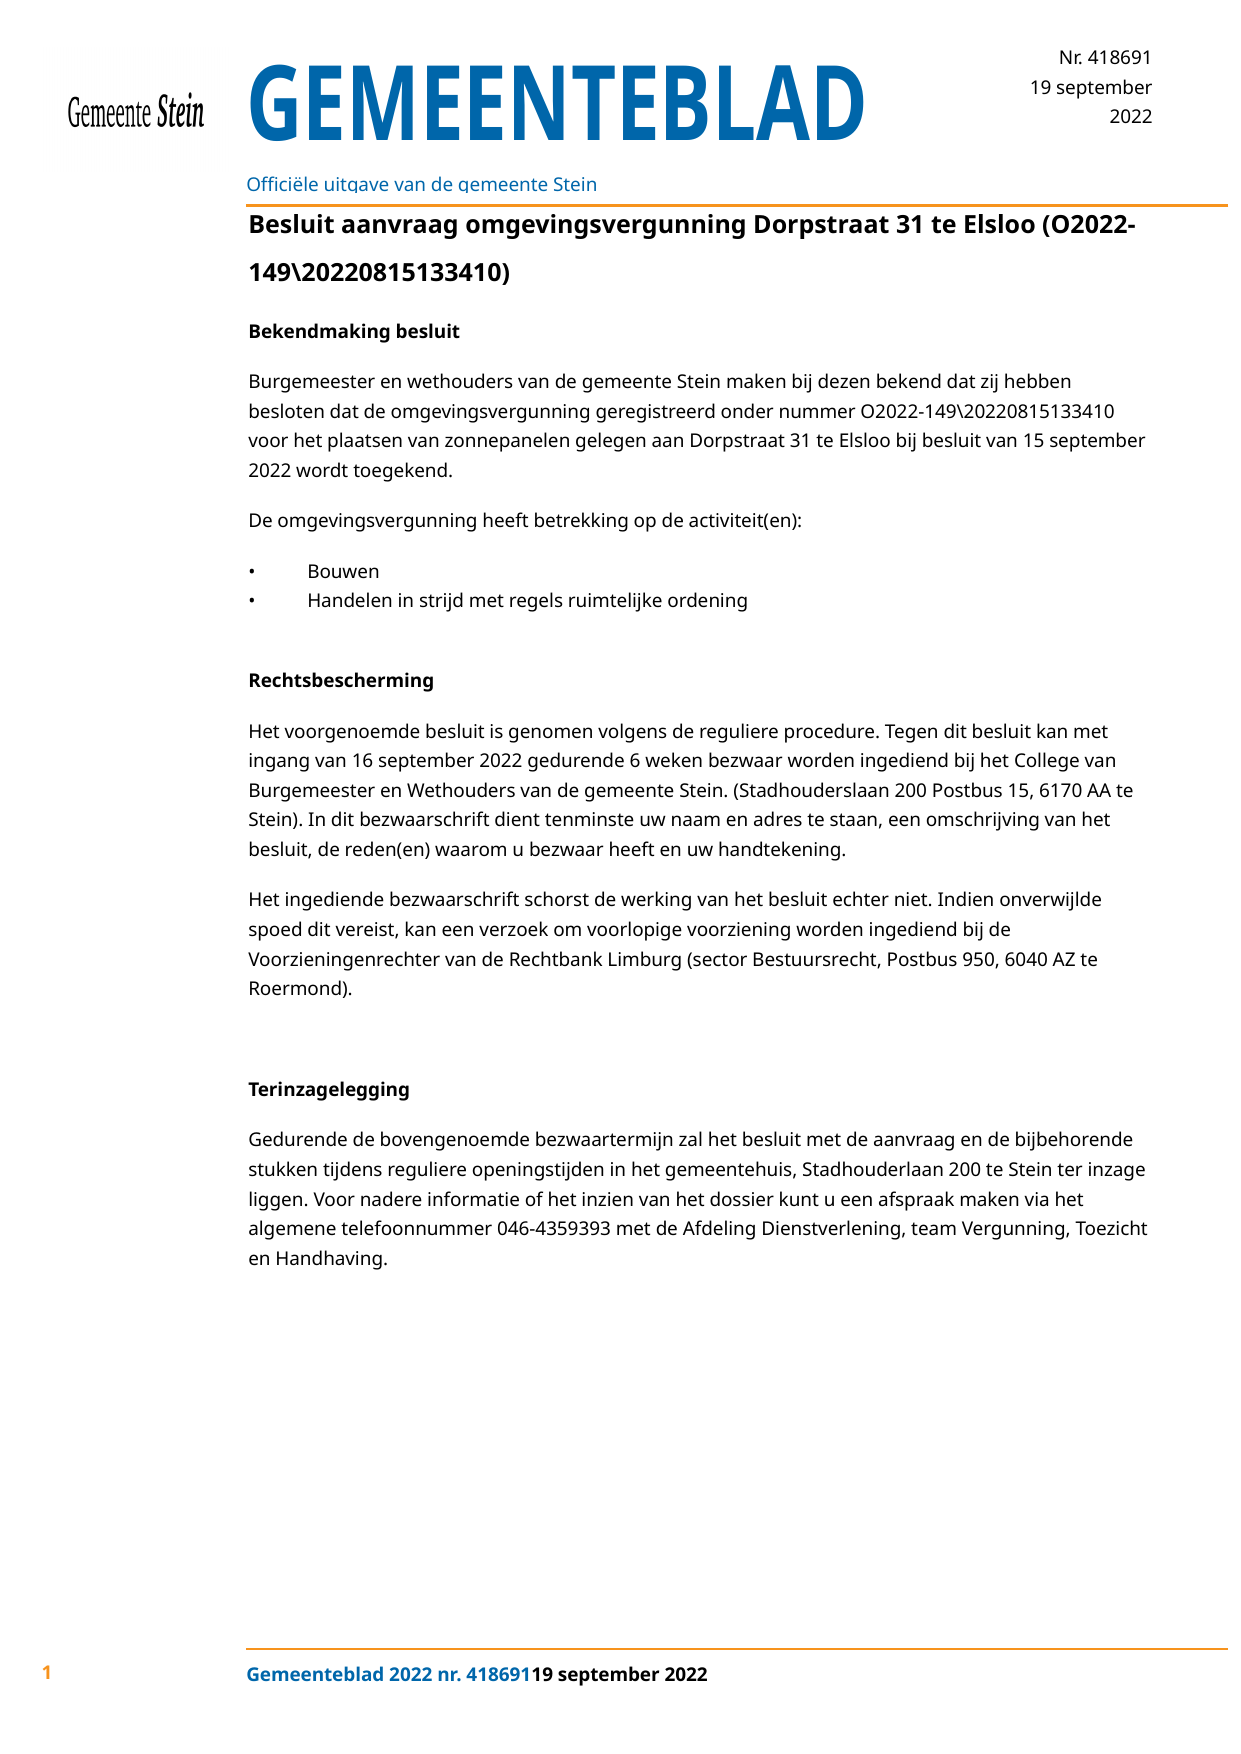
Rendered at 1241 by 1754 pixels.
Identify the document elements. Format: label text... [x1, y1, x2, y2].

picture [41, 47, 231, 172]
text Besluit aanvraag omgevingsvergunning Dorpstraat 31 te Elsloo (O2022-149\20220815133410) [248, 207, 1152, 288]
text Gedurende de bovengenoemde bezwaartermijn zal het besluit met de aanvraag en de bijbehorende stukken tijdens reguliere openingstijden in het gemeentehuis, Stadhouderlaan 200 te Stein ter inzage liggen. Voor nadere informatie of het inzien van het dossier kunt u een afspraak maken via het algemene telefoonnummer 046-4359393 met de Afdeling Dienstverlening, team Vergunning, Toezicht en Handhaving. [248, 1127, 1152, 1271]
text Terinzagelegging [248, 1076, 1152, 1102]
text Het ingediende bezwaarschrift schorst de werking van het besluit echter niet. Indien onverwijlde spoed dit vereist, kan een verzoek om voorlopige voorziening worden ingediend bij de Voorzieningenrechter van de Rechtbank Limburg (sector Bestuursrecht, Postbus 950, 6040 AZ te Roermond). [248, 887, 1152, 1001]
text De omgevingsvergunning heeft betrekking op de activiteit(en): [248, 507, 1152, 533]
list Handelen in strijd met regels ruimtelijke ordening [248, 587, 1152, 613]
text Het voorgenoemde besluit is genomen volgens de reguliere procedure. Tegen dit besluit kan met ingang van 16 september 2022 gedurende 6 weken bezwaar worden ingediend bij het College van Burgemeester en Wethouders van de gemeente Stein. (Stadhouderslaan 200 Postbus 15, 6170 AA te Stein). In dit bezwaarschrift dient tenminste uw naam en adres te staan, een omschrijving van het besluit, de reden(en) waarom u bezwaar heeft en uw handtekening. [248, 718, 1152, 862]
text Bekendmaking besluit [248, 318, 1152, 344]
text Rechtsbescherming [248, 667, 1152, 693]
list Bouwen [248, 558, 1152, 584]
text Burgemeester en wethouders van de gemeente Stein maken bij dezen bekend dat zij hebben besloten dat de omgevingsvergunning geregistreerd onder nummer O2022-149\20220815133410 voor het plaatsen van zonnepanelen gelegen aan Dorpstraat 31 te Elsloo bij besluit van 15 september 2022 wordt toegekend. [248, 368, 1152, 483]
